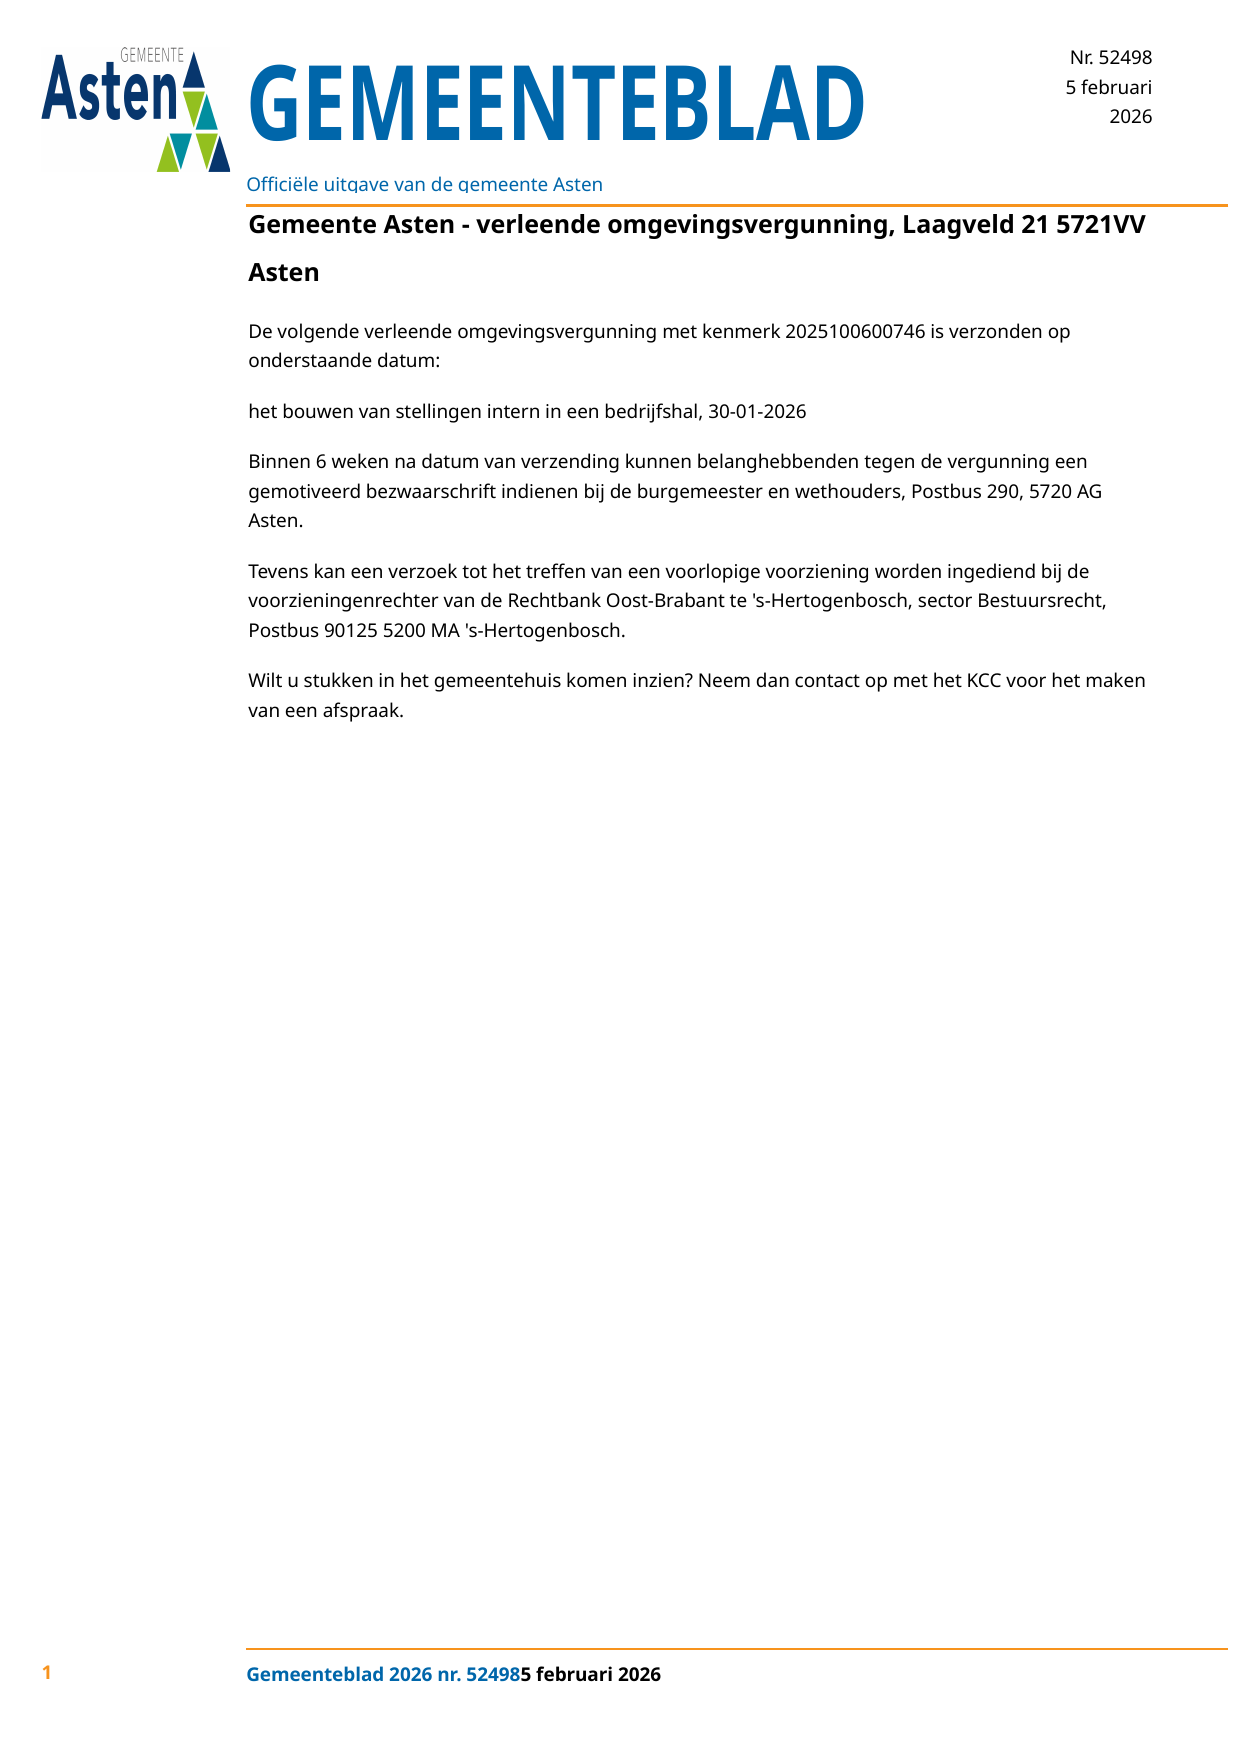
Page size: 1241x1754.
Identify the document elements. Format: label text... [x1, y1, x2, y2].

text Gemeente Asten - verleende omgevingsvergunning, Laagveld 21 5721VV Asten [248, 207, 1152, 288]
text De volgende verleende omgevingsvergunning met kenmerk 2025100600746 is verzonden op onderstaande datum: [248, 318, 1152, 373]
text Binnen 6 weken na datum van verzending kunnen belanghebbenden tegen de vergunning een gemotiveerd bezwaarschrift indienen bij de burgemeester en wethouders, Postbus 290, 5720 AG Asten. [248, 448, 1152, 533]
text het bouwen van stellingen intern in een bedrijfshal, 30-01-2026 [248, 398, 1152, 424]
text Tevens kan een verzoek tot het treffen van een voorlopige voorziening worden ingediend bij de voorzieningenrechter van de Rechtbank Oost-Brabant te 's-Hertogenbosch, sector Bestuursrecht, Postbus 90125 5200 MA 's-Hertogenbosch. [248, 558, 1152, 643]
text Wilt u stukken in het gemeentehuis komen inzien? Neem dan contact op met het KCC voor het maken van een afspraak. [248, 667, 1152, 723]
picture [41, 47, 231, 172]
